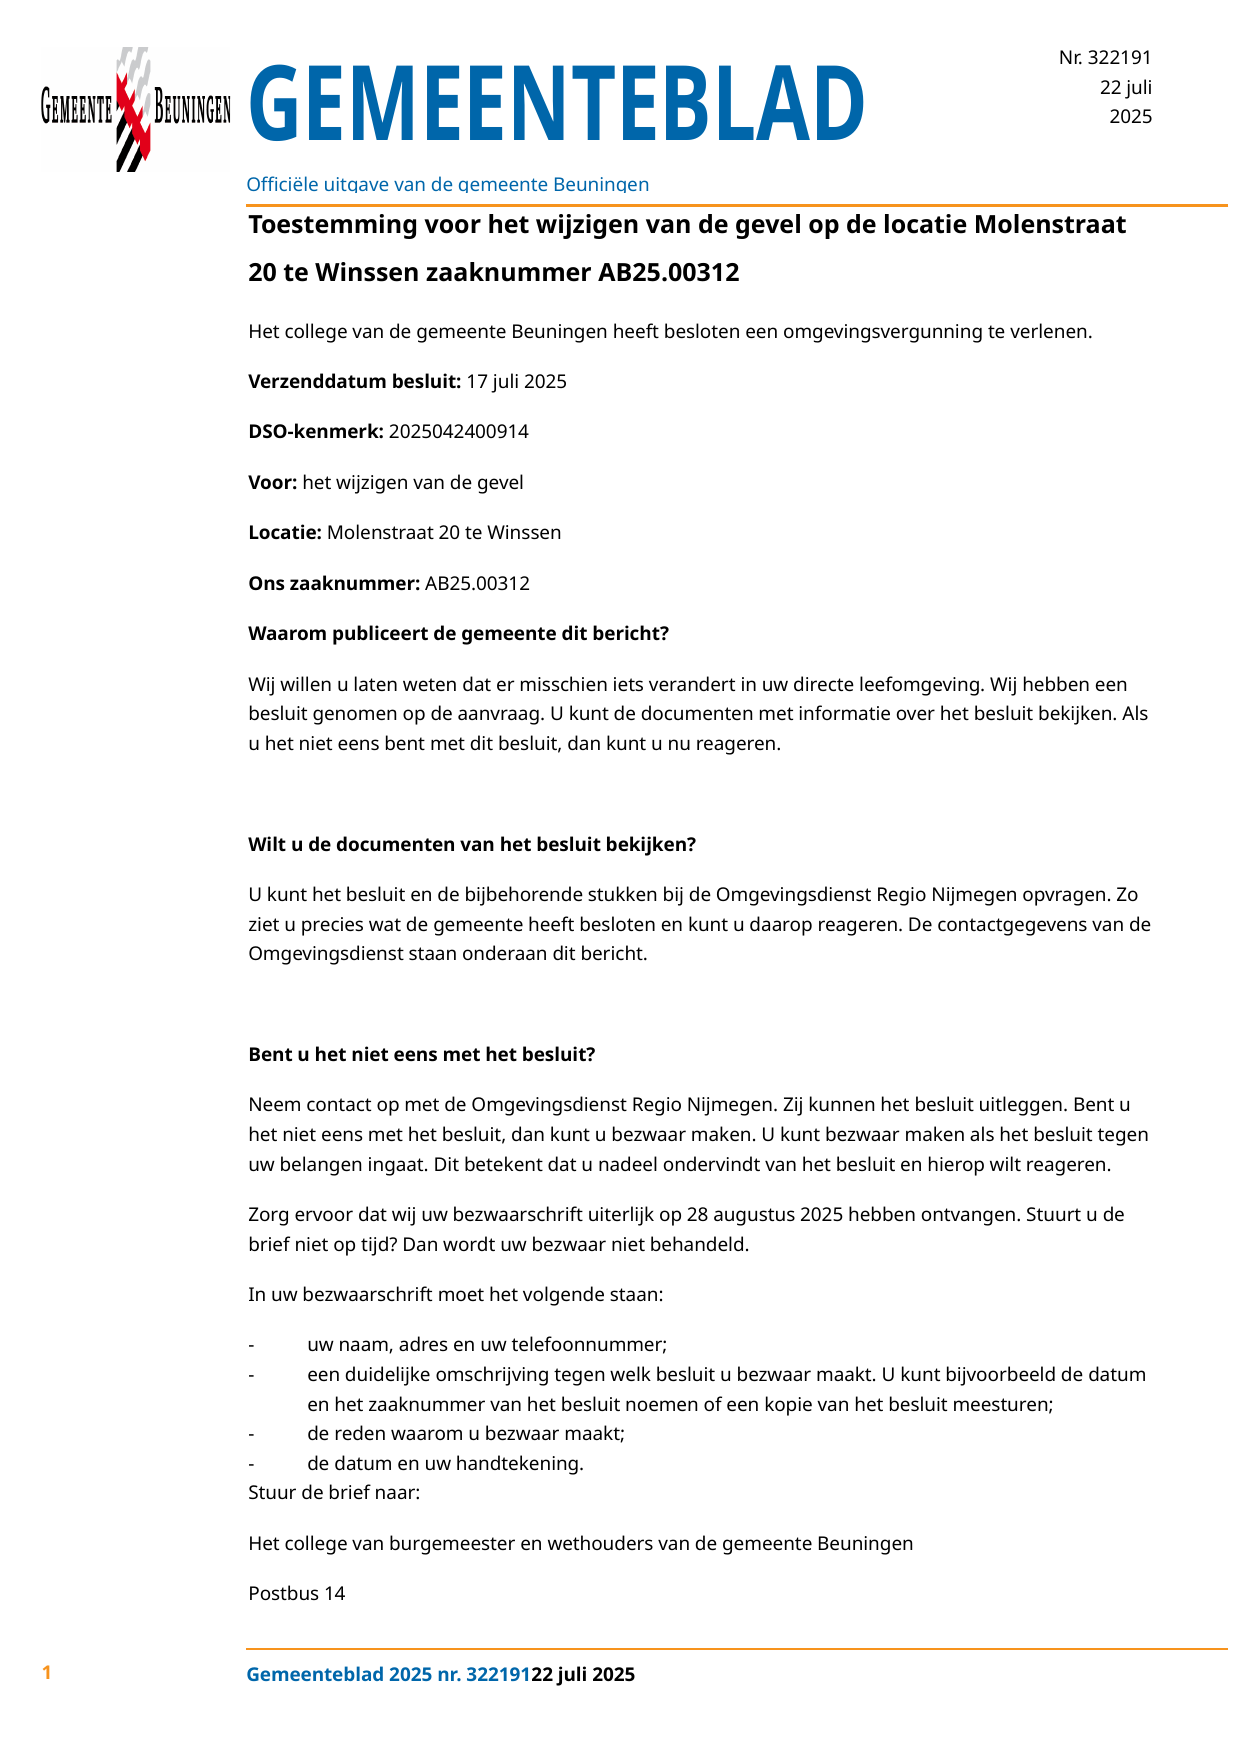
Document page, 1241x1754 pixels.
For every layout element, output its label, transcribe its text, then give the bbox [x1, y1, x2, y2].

text Locatie: Molenstraat 20 te Winssen [248, 519, 1152, 545]
list de reden waarom u bezwaar maakt; [248, 1420, 1152, 1446]
picture [41, 47, 231, 172]
text Waarom publiceert de gemeente dit bericht? [248, 620, 1152, 646]
text Verzenddatum besluit: 17 juli 2025 [248, 368, 1152, 394]
text Bent u het niet eens met het besluit? [248, 1041, 1152, 1067]
text Toestemming voor het wijzigen van de gevel op de locatie Molenstraat 20 te Winssen zaaknummer AB25.00312 [248, 207, 1152, 288]
text In uw bezwaarschrift moet het volgende staan: [248, 1281, 1152, 1307]
text Neem contact op met de Omgevingsdienst Regio Nijmegen. Zij kunnen het besluit uitleggen. Bent u het niet eens met het besluit, dan kunt u bezwaar maken. U kunt bezwaar maken als het besluit tegen uw belangen ingaat. Dit betekent dat u nadeel ondervindt van het besluit en hierop wilt reageren. [248, 1092, 1152, 1177]
text Voor: het wijzigen van de gevel [248, 469, 1152, 495]
text Stuur de brief naar: [248, 1479, 1152, 1505]
list een duidelijke omschrijving tegen welk besluit u bezwaar maakt. U kunt bijvoorbeeld de datum en het zaaknummer van het besluit noemen of een kopie van het besluit meesturen; [248, 1361, 1152, 1417]
text Ons zaaknummer: AB25.00312 [248, 570, 1152, 596]
list de datum en uw handtekening. [248, 1450, 1152, 1476]
text U kunt het besluit en de bijbehorende stukken bij de Omgevingsdienst Regio Nijmegen opvragen. Zo ziet u precies wat de gemeente heeft besloten en kunt u daarop reageren. De contactgegevens van de Omgevingsdienst staan onderaan dit bericht. [248, 881, 1152, 966]
text Postbus 14 [248, 1580, 1152, 1606]
text Wilt u de documenten van het besluit bekijken? [248, 831, 1152, 857]
text Het college van de gemeente Beuningen heeft besloten een omgevingsvergunning te verlenen. [248, 318, 1152, 344]
list uw naam, adres en uw telefoonnummer; [248, 1332, 1152, 1357]
text Het college van burgemeester en wethouders van de gemeente Beuningen [248, 1530, 1152, 1556]
text Zorg ervoor dat wij uw bezwaarschrift uiterlijk op 28 augustus 2025 hebben ontvangen. Stuurt u de brief niet op tijd? Dan wordt uw bezwaar niet behandeld. [248, 1201, 1152, 1257]
text Wij willen u laten weten dat er misschien iets verandert in uw directe leefomgeving. Wij hebben een besluit genomen op de aanvraag. U kunt de documenten met informatie over het besluit bekijken. Als u het niet eens bent met dit besluit, dan kunt u nu reageren. [248, 671, 1152, 756]
text DSO-kenmerk: 2025042400914 [248, 419, 1152, 444]
